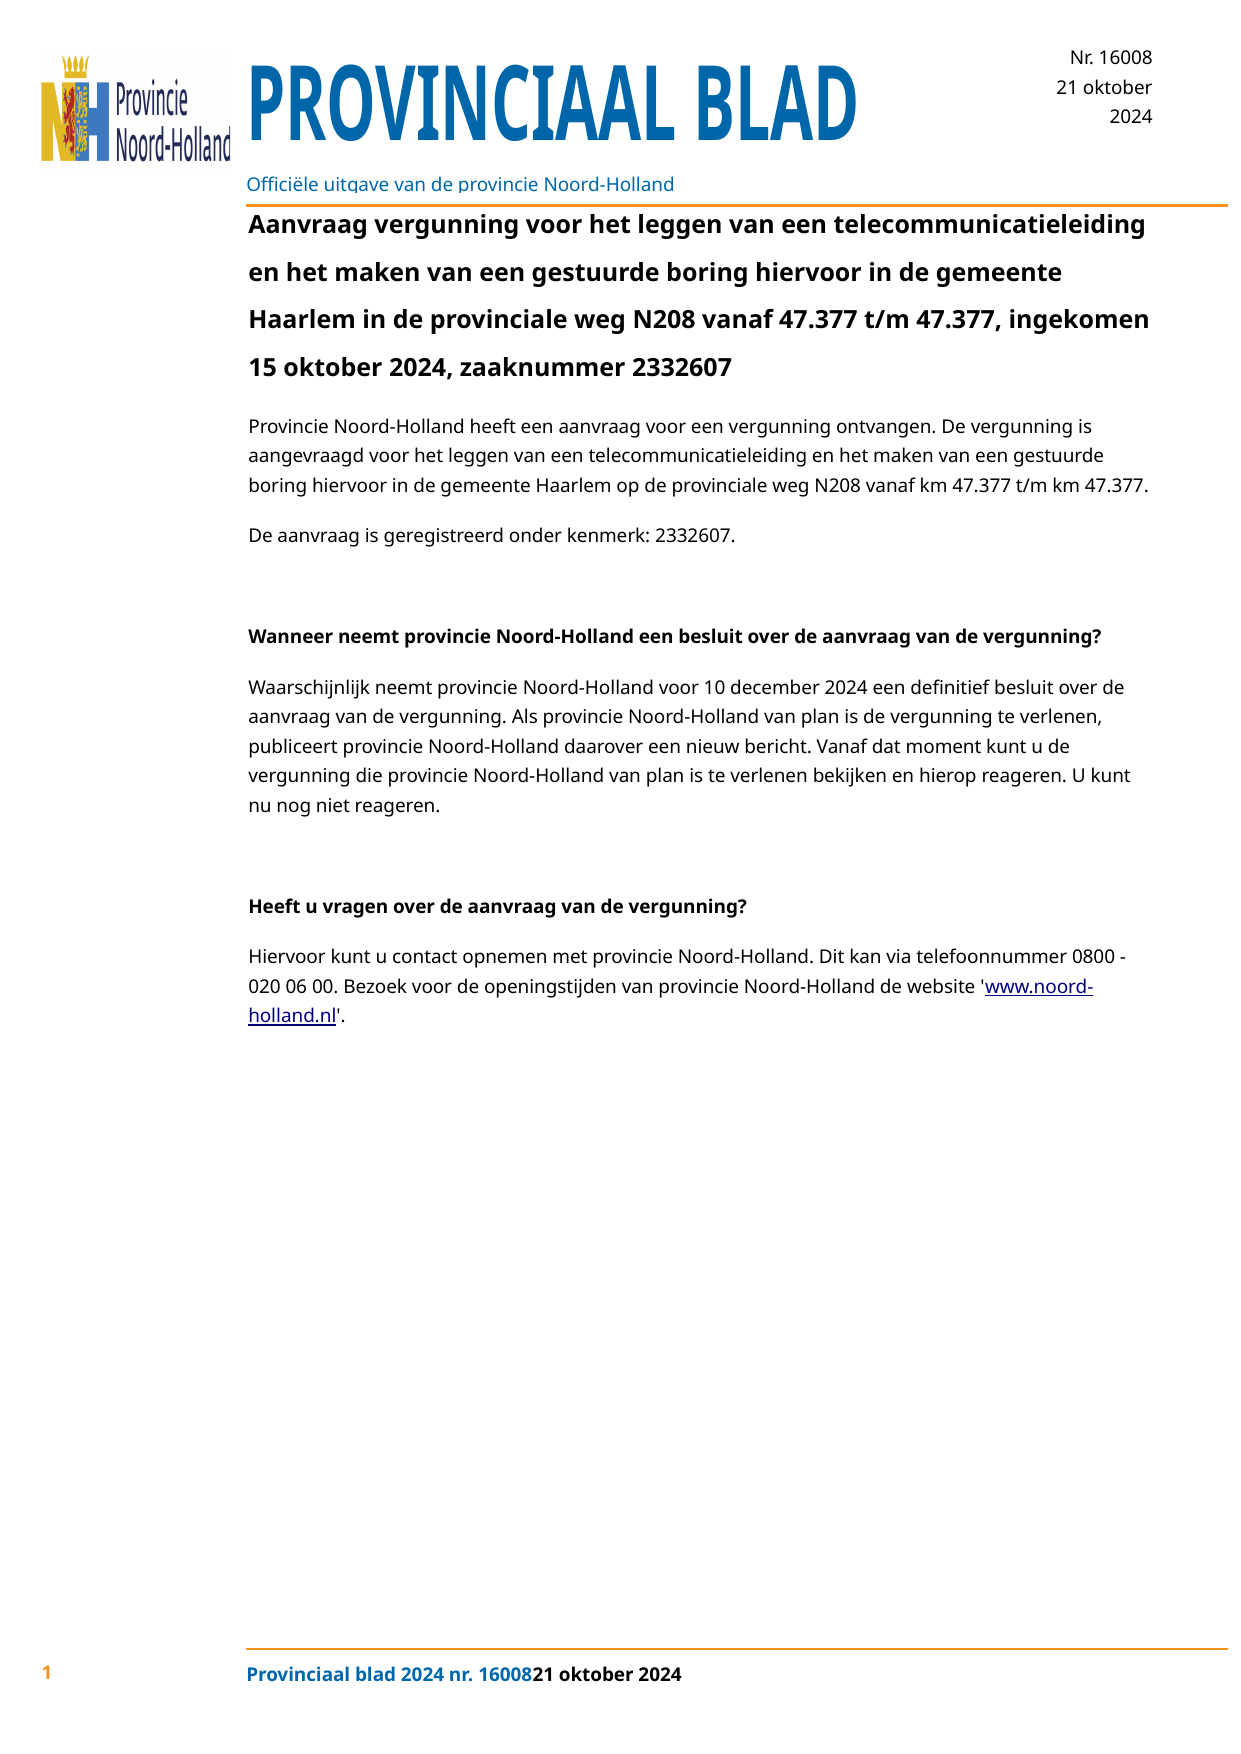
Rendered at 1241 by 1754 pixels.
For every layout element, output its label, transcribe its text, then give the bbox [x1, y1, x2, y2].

text Hiervoor kunt u contact opnemen met provincie Noord-Holland. Dit kan via telefoonnummer 0800 - 020 06 00. Bezoek voor de openingstijden van provincie Noord-Holland de website 'www.noord-holland.nl'. [248, 943, 1152, 1028]
text Waarschijnlijk neemt provincie Noord-Holland voor 10 december 2024 een definitief besluit over de aanvraag van de vergunning. Als provincie Noord-Holland van plan is de vergunning te verlenen, publiceert provincie Noord-Holland daarover een nieuw bericht. Vanaf dat moment kunt u de vergunning die provincie Noord-Holland van plan is te verlenen bekijken en hierop reageren. U kunt nu nog niet reageren. [248, 674, 1152, 818]
text Heeft u vragen over de aanvraag van de vergunning? [248, 893, 1152, 919]
picture [41, 47, 231, 172]
text Provincie Noord-Holland heeft een aanvraag voor een vergunning ontvangen. De vergunning is aangevraagd voor het leggen van een telecommunicatieleiding en het maken van een gestuurde boring hiervoor in de gemeente Haarlem op de provinciale weg N208 vanaf km 47.377 t/m km 47.377. [248, 413, 1152, 498]
text De aanvraag is geregistreerd onder kenmerk: 2332607. [248, 523, 1152, 548]
text Wanneer neemt provincie Noord-Holland een besluit over de aanvraag van de vergunning? [248, 623, 1152, 649]
text Aanvraag vergunning voor het leggen van een telecommunicatieleiding en het maken van een gestuurde boring hiervoor in de gemeente Haarlem in de provinciale weg N208 vanaf 47.377 t/m 47.377, ingekomen 15 oktober 2024, zaaknummer 2332607 [248, 207, 1152, 384]
